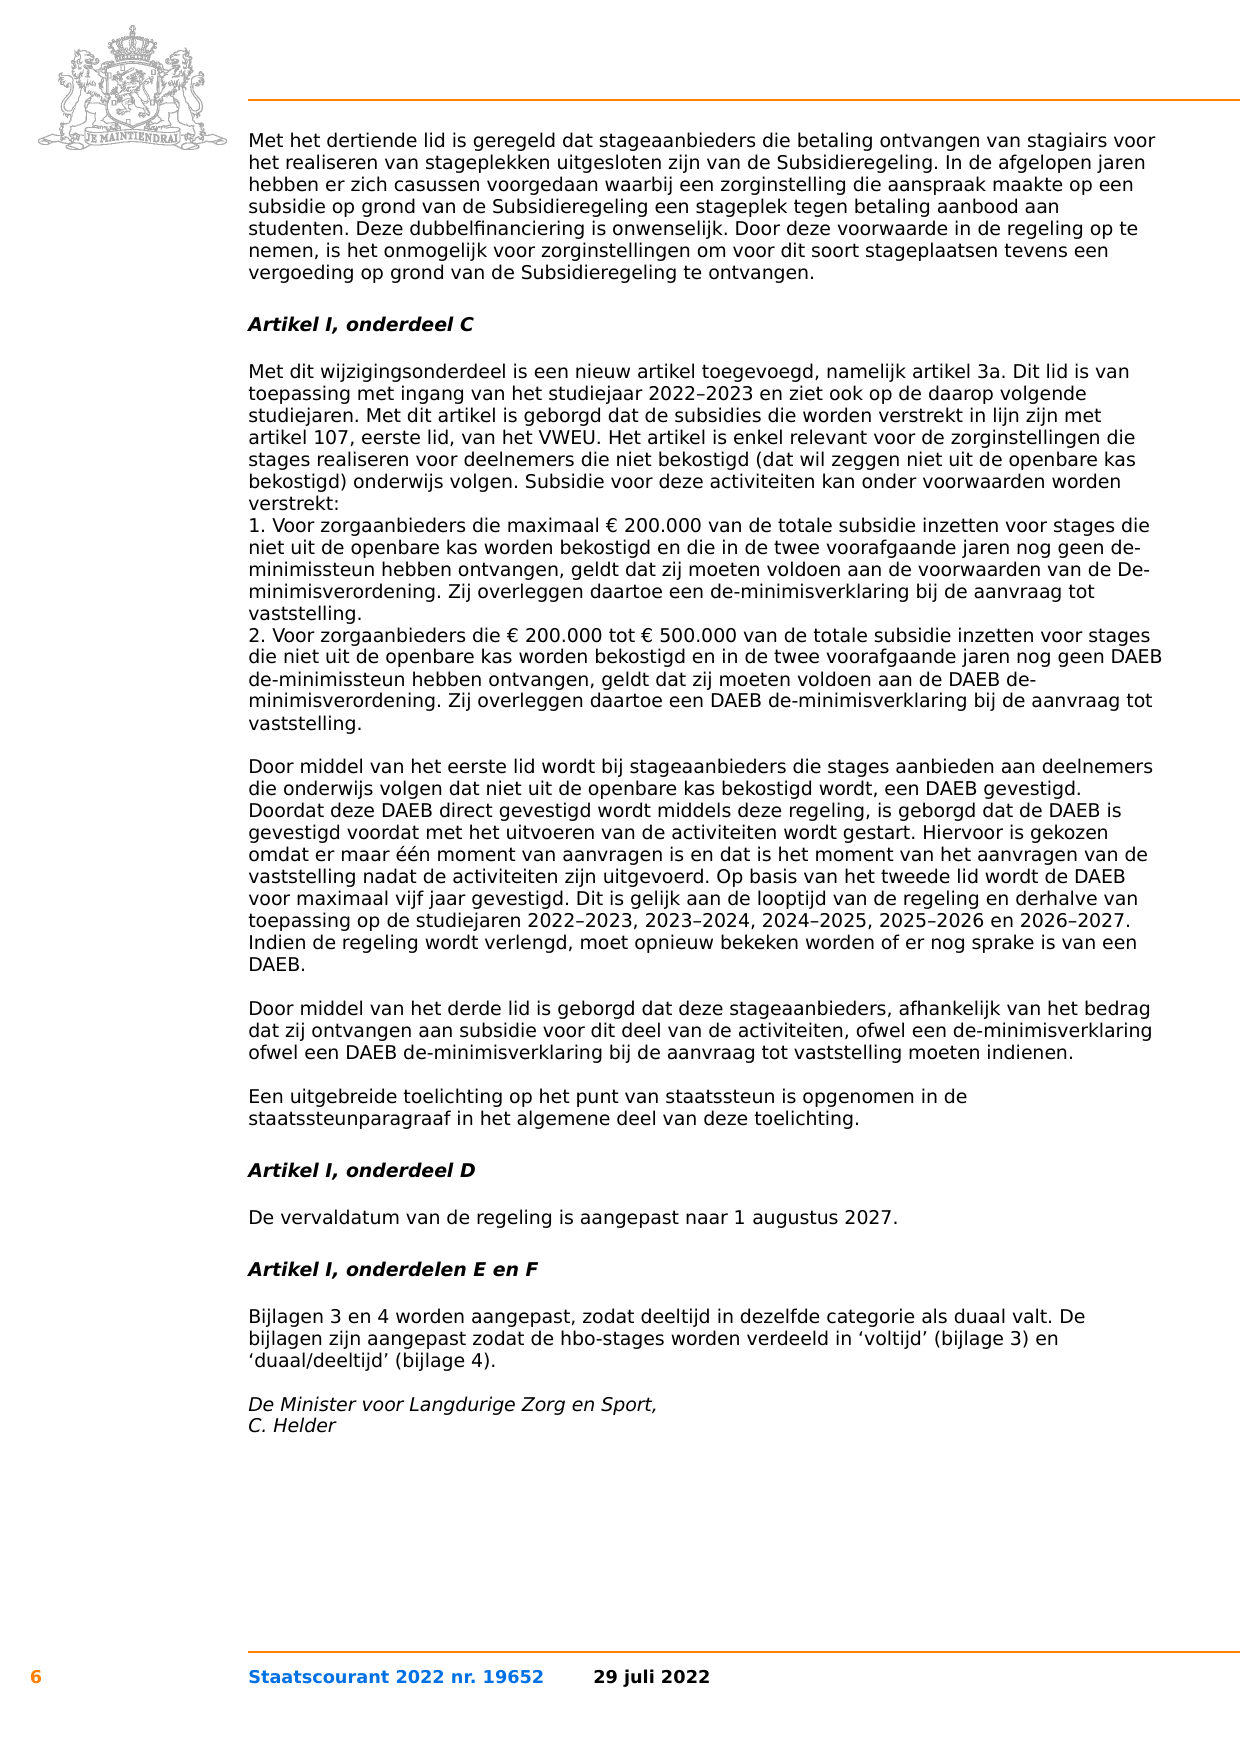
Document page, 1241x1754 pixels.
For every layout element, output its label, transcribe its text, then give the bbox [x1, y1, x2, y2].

text Met dit wijzigingsonderdeel is een nieuw artikel toegevoegd, namelijk artikel 3a. Dit lid is van toepassing met ingang van het studiejaar 2022–2023 en ziet ook op de daarop volgende studiejaren. Met dit artikel is geborgd dat de subsidies die worden verstrekt in lijn zijn met artikel 107, eerste lid, van het VWEU. Het artikel is enkel relevant voor de zorginstellingen die stages realiseren voor deelnemers die niet bekostigd (dat wil zeggen niet uit de openbare kas bekostigd) onderwijs volgen. Subsidie voor deze activiteiten kan onder voorwaarden worden verstrekt: [248, 361, 1163, 514]
text 2. Voor zorgaanbieders die € 200.000 tot € 500.000 van de totale subsidie inzetten voor stages die niet uit de openbare kas worden bekostigd en in de twee voorafgaande jaren nog geen DAEB de-minimissteun hebben ontvangen, geldt dat zij moeten voldoen aan de DAEB de-minimisverordening. Zij overleggen daartoe een DAEB de-minimisverklaring bij de aanvraag tot vaststelling. [248, 624, 1163, 734]
text Bijlagen 3 en 4 worden aangepast, zodat deeltijd in dezelfde categorie als duaal valt. De bijlagen zijn aangepast zodat de hbo-stages worden verdeeld in ‘voltijd’ (bijlage 3) en ‘duaal/deeltijd’ (bijlage 4). [248, 1306, 1163, 1372]
text Een uitgebreide toelichting op het punt van staatssteun is opgenomen in de staatssteunparagraaf in het algemene deel van deze toelichting. [248, 1086, 1163, 1130]
text Door middel van het derde lid is geborgd dat deze stageaanbieders, afhankelijk van het bedrag dat zij ontvangen aan subsidie voor dit deel van de activiteiten, ofwel een de-minimisverklaring ofwel een DAEB de-minimisverklaring bij de aanvraag tot vaststelling moeten indienen. [248, 998, 1163, 1064]
picture [38, 25, 227, 150]
subtitle Artikel I, onderdelen E en F [248, 1259, 1163, 1281]
text Met het dertiende lid is geregeld dat stageaanbieders die betaling ontvangen van stagiairs voor het realiseren van stageplekken uitgesloten zijn van de Subsidieregeling. In de afgelopen jaren hebben er zich casussen voorgedaan waarbij een zorginstelling die aanspraak maakte op een subsidie op grond van de Subsidieregeling een stageplek tegen betaling aanbood aan studenten. Deze dubbelfinanciering is onwenselijk. Door deze voorwaarde in de regeling op te nemen, is het onmogelijk voor zorginstellingen om voor dit soort stageplaatsen tevens een vergoeding op grond van de Subsidieregeling te ontvangen. [248, 130, 1163, 284]
subtitle Artikel I, onderdeel D [248, 1160, 1163, 1182]
text 1. Voor zorgaanbieders die maximaal € 200.000 van de totale subsidie inzetten voor stages die niet uit de openbare kas worden bekostigd en die in de twee voorafgaande jaren nog geen de-minimissteun hebben ontvangen, geldt dat zij moeten voldoen aan de voorwaarden van de De-minimisverordening. Zij overleggen daartoe een de-minimisverklaring bij de aanvraag tot vaststelling. [248, 514, 1163, 624]
subtitle Artikel I, onderdeel C [248, 314, 1163, 336]
text De Minister voor Langdurige Zorg en Sport, C. Helder [248, 1393, 1163, 1437]
text De vervaldatum van de regeling is aangepast naar 1 augustus 2027. [248, 1207, 1163, 1229]
text Door middel van het eerste lid wordt bij stageaanbieders die stages aanbieden aan deelnemers die onderwijs volgen dat niet uit de openbare kas bekostigd wordt, een DAEB gevestigd. Doordat deze DAEB direct gevestigd wordt middels deze regeling, is geborgd dat de DAEB is gevestigd voordat met het uitvoeren van de activiteiten wordt gestart. Hiervoor is gekozen omdat er maar één moment van aanvragen is en dat is het moment van het aanvragen van de vaststelling nadat de activiteiten zijn uitgevoerd. Op basis van het tweede lid wordt de DAEB voor maximaal vijf jaar gevestigd. Dit is gelijk aan de looptijd van de regeling en derhalve van toepassing op de studiejaren 2022–2023, 2023–2024, 2024–2025, 2025–2026 en 2026–2027. Indien de regeling wordt verlengd, moet opnieuw bekeken worden of er nog sprake is van een DAEB. [248, 756, 1163, 976]
